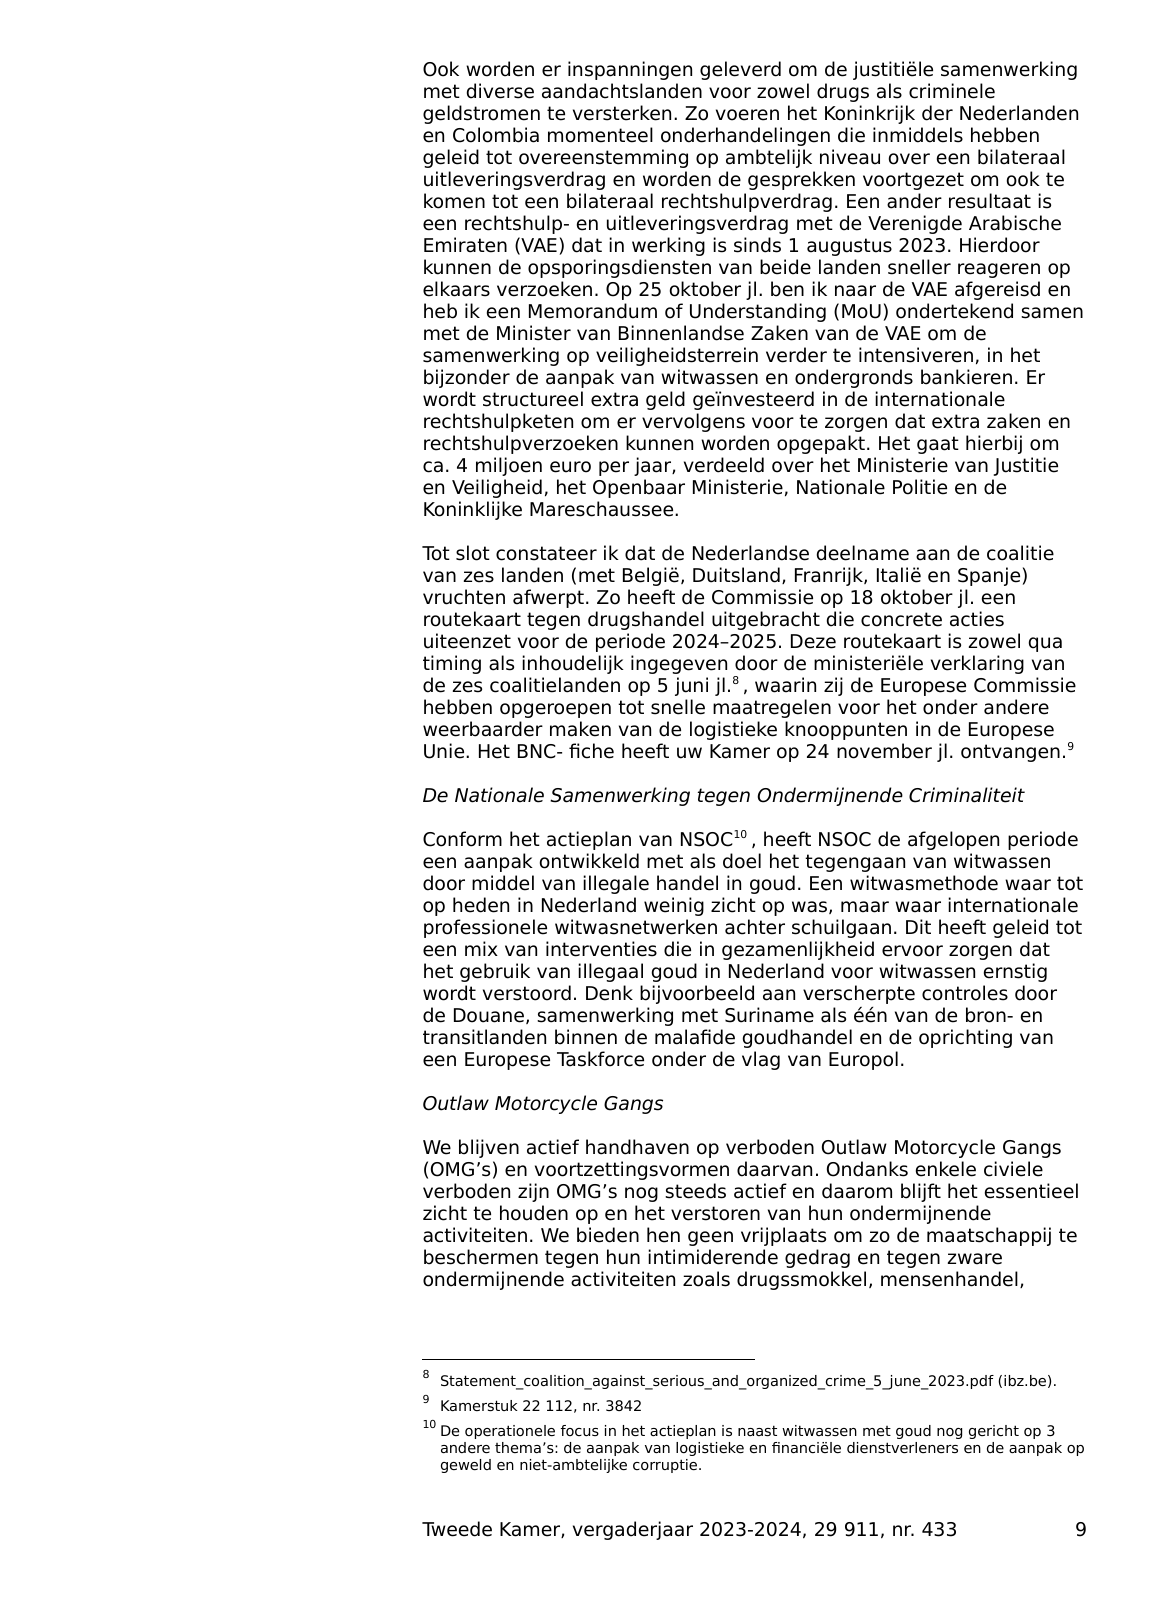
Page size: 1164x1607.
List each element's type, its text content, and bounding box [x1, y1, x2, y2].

text Kamerstuk 22 112, nr. 3842 [422, 1393, 1087, 1416]
text Statement_coalition_against_serious_and_organized_crime_5_june_2023.pdf (ibz.be). [422, 1368, 1087, 1391]
text Conform het actieplan van NSOC, heeft NSOC de afgelopen periode een aanpak ontwikkeld met als doel het tegengaan van witwassen door middel van illegale handel in goud. Een witwasmethode waar tot op heden in Nederland weinig zicht op was, maar waar internationale professionele witwasnetwerken achter schuilgaan. Dit heeft geleid tot een mix van interventies die in gezamenlijkheid ervoor zorgen dat het gebruik van illegaal goud in Nederland voor witwassen ernstig wordt verstoord. Denk bijvoorbeeld aan verscherpte controles door de Douane, samenwerking met Suriname als één van de bron- en transitlanden binnen de malafide goudhandel en de oprichting van een Europese Taskforce onder de vlag van Europol. [422, 829, 1087, 1071]
subtitle Outlaw Motorcycle Gangs [422, 1093, 1087, 1115]
text We blijven actief handhaven op verboden Outlaw Motorcycle Gangs (OMG’s) en voortzettingsvormen daarvan. Ondanks enkele civiele verboden zijn OMG’s nog steeds actief en daarom blijft het essentieel zicht te houden op en het verstoren van hun ondermijnende activiteiten. We bieden hen geen vrijplaats om zo de maatschappij te beschermen tegen hun intimiderende gedrag en tegen zware ondermijnende activiteiten zoals drugssmokkel, mensenhandel, [422, 1137, 1087, 1291]
text Ook worden er inspanningen geleverd om de justitiële samenwerking met diverse aandachtslanden voor zowel drugs als criminele geldstromen te versterken. Zo voeren het Koninkrijk der Nederlanden en Colombia momenteel onderhandelingen die inmiddels hebben geleid tot overeenstemming op ambtelijk niveau over een bilateraal uitleveringsverdrag en worden de gesprekken voortgezet om ook te komen tot een bilateraal rechtshulpverdrag. Een ander resultaat is een rechtshulp- en uitleveringsverdrag met de Verenigde Arabische Emiraten (VAE) dat in werking is sinds 1 augustus 2023. Hierdoor kunnen de opsporingsdiensten van beide landen sneller reageren op elkaars verzoeken. Op 25 oktober jl. ben ik naar de VAE afgereisd en heb ik een Memorandum of Understanding (MoU) ondertekend samen met de Minister van Binnenlandse Zaken van de VAE om de samenwerking op veiligheidsterrein verder te intensiveren, in het bijzonder de aanpak van witwassen en ondergronds bankieren. Er wordt structureel extra geld geïnvesteerd in de internationale rechtshulpketen om er vervolgens voor te zorgen dat extra zaken en rechtshulpverzoeken kunnen worden opgepakt. Het gaat hierbij om ca. 4 miljoen euro per jaar, verdeeld over het Ministerie van Justitie en Veiligheid, het Openbaar Ministerie, Nationale Politie en de Koninklijke Mareschaussee. [422, 59, 1087, 521]
subtitle De Nationale Samenwerking tegen Ondermijnende Criminaliteit [422, 785, 1087, 807]
text Tot slot constateer ik dat de Nederlandse deelname aan de coalitie van zes landen (met België, Duitsland, Franrijk, Italië en Spanje) vruchten afwerpt. Zo heeft de Commissie op 18 oktober jl. een routekaart tegen drugshandel uitgebracht die concrete acties uiteenzet voor de periode 2024–2025. Deze routekaart is zowel qua timing als inhoudelijk ingegeven door de ministeriële verklaring van de zes coalitielanden op 5 juni jl., waarin zij de Europese Commissie hebben opgeroepen tot snelle maatregelen voor het onder andere weerbaarder maken van de logistieke knooppunten in de Europese Unie. Het BNC- fiche heeft uw Kamer op 24 november jl. ontvangen. [422, 543, 1087, 763]
text De operationele focus in het actieplan is naast witwassen met goud nog gericht op 3 andere thema’s: de aanpak van logistieke en financiële dienstverleners en de aanpak op geweld en niet-ambtelijke corruptie. [422, 1418, 1087, 1474]
